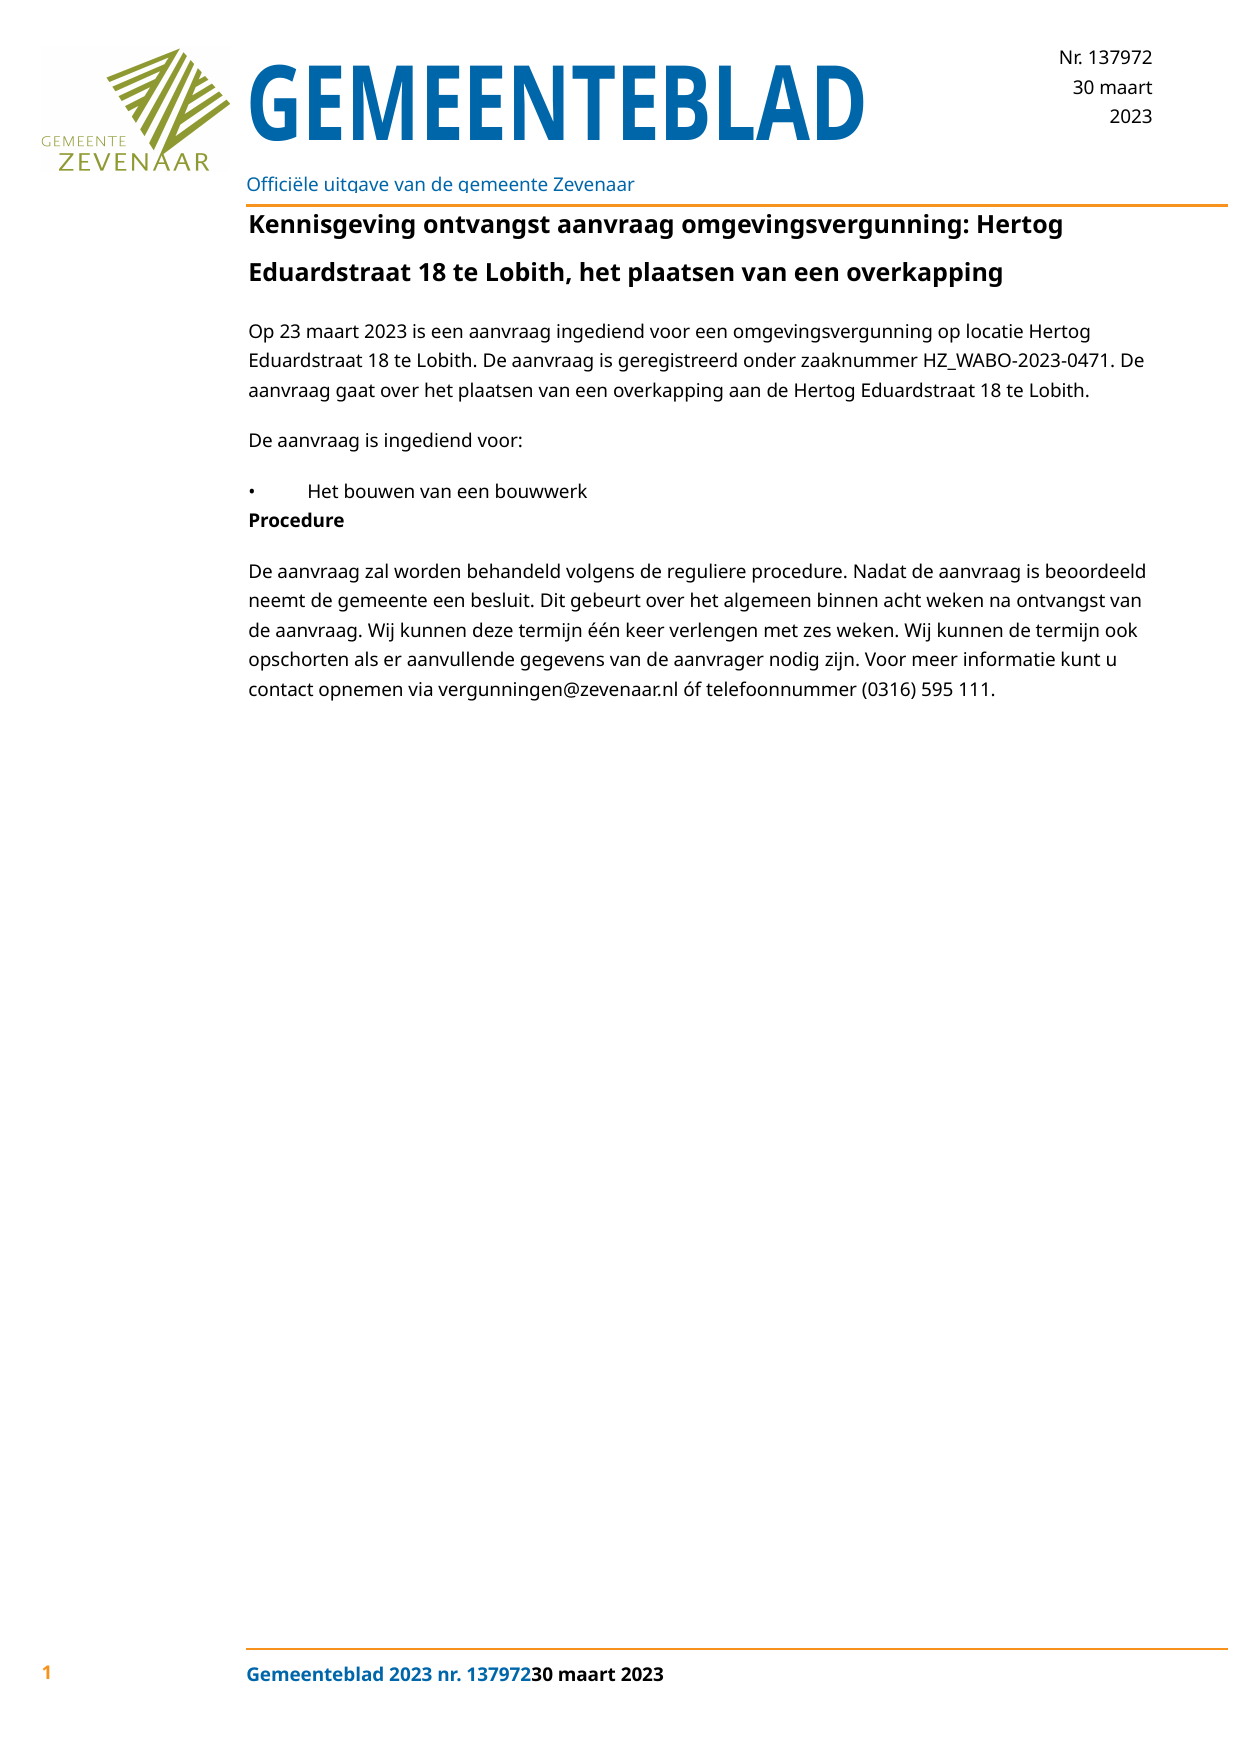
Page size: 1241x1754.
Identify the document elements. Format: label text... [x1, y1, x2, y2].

list Het bouwen van een bouwwerk [248, 478, 1152, 504]
text Op 23 maart 2023 is een aanvraag ingediend voor een omgevingsvergunning op locatie Hertog Eduardstraat 18 te Lobith. De aanvraag is geregistreerd onder zaaknummer HZ_WABO-2023-0471. De aanvraag gaat over het plaatsen van een overkapping aan de Hertog Eduardstraat 18 te Lobith. [248, 318, 1152, 403]
text De aanvraag zal worden behandeld volgens de reguliere procedure. Nadat de aanvraag is beoordeeld neemt de gemeente een besluit. Dit gebeurt over het algemeen binnen acht weken na ontvangst van de aanvraag. Wij kunnen deze termijn één keer verlengen met zes weken. Wij kunnen de termijn ook opschorten als er aanvullende gegevens van de aanvrager nodig zijn. Voor meer informatie kunt u contact opnemen via vergunningen@zevenaar.nl óf telefoonnummer (0316) 595 111. [248, 558, 1152, 702]
text De aanvraag is ingediend voor: [248, 427, 1152, 453]
picture [41, 47, 231, 172]
text Kennisgeving ontvangst aanvraag omgevingsvergunning: Hertog Eduardstraat 18 te Lobith, het plaatsen van een overkapping [248, 207, 1152, 288]
text Procedure [248, 507, 1152, 533]
